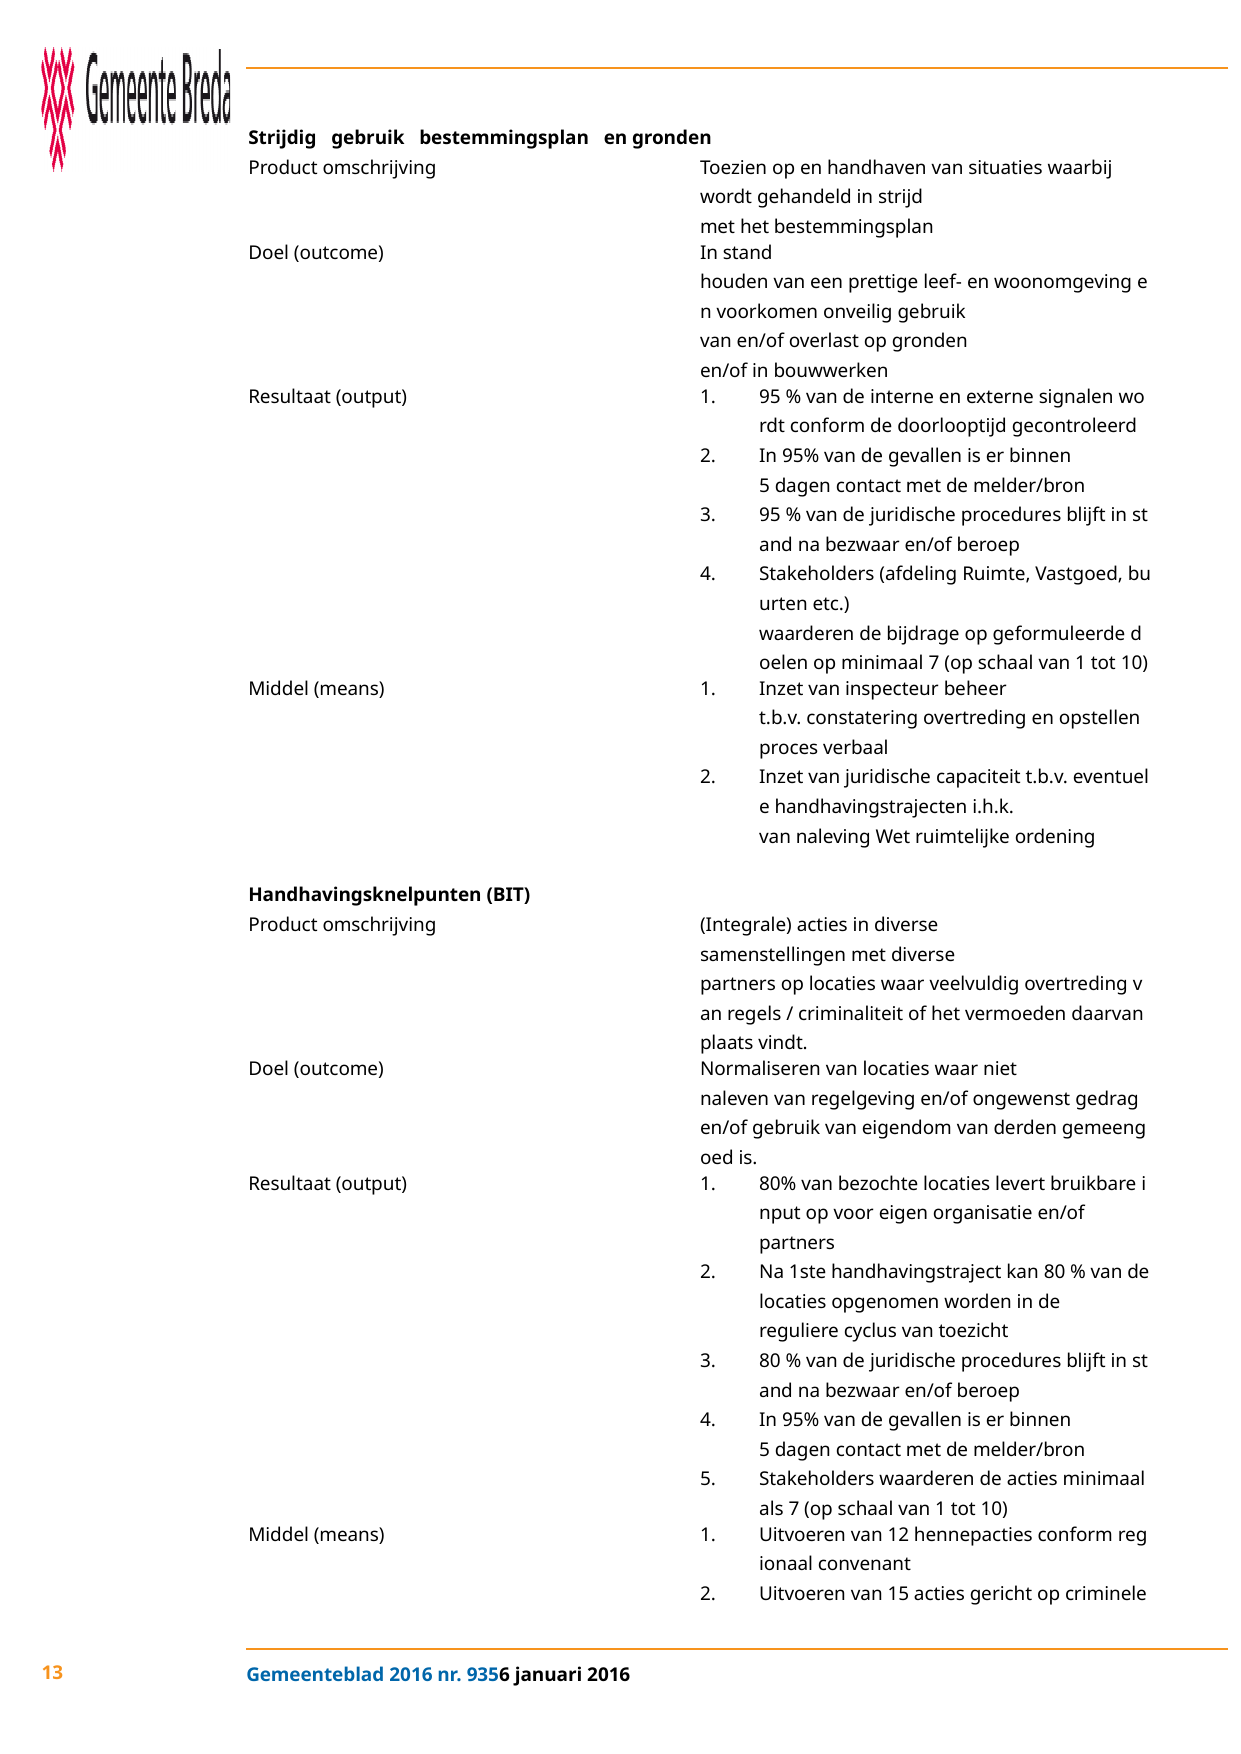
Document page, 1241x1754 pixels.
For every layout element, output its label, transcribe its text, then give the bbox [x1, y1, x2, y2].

table_cell Doel (outcome) [248, 1055, 700, 1170]
table_cell Resultaat (output) [248, 383, 700, 675]
table_cell Middel (means) [248, 1521, 700, 1606]
text Handhavingsknelpunten (BIT) [248, 881, 1152, 907]
table_cell 95 % van de interne en externe signalen wordt conform de doorlooptijd gecontroleerd In 95% van de gevallen is er binnen 5 dagen contact met de melder/bron 95 % van de juridische procedures blijft in stand na bezwaar en/of beroep Stakeholders (afdeling Ruimte, Vastgoed, buurten etc.) waarderen de bijdrage op geformuleerde doelen op minimaal 7 (op schaal van 1 tot 10) [700, 383, 1152, 675]
table_header Toezien op en handhaven van situaties waarbij wordt gehandeld in strijd met het bestemmingsplan [700, 154, 1152, 239]
table_header Product omschrijving [248, 911, 700, 1055]
picture [41, 47, 231, 172]
table_cell Normaliseren van locaties waar niet naleven van regelgeving en/of ongewenst gedrag en/of gebruik van eigendom van derden gemeengoed is. [700, 1055, 1152, 1170]
table_header (Integrale) acties in diverse samenstellingen met diverse partners op locaties waar veelvuldig overtreding van regels / criminaliteit of het vermoeden daarvan plaats vindt. [700, 911, 1152, 1055]
text Strijdig gebruik bestemmingsplan en gronden [248, 124, 1152, 150]
table_header Product omschrijving [248, 154, 700, 239]
table_cell Inzet van inspecteur beheer t.b.v. constatering overtreding en opstellen proces verbaal Inzet van juridische capaciteit t.b.v. eventuele handhavingstrajecten i.h.k. van naleving Wet ruimtelijke ordening [700, 675, 1152, 849]
table_cell Resultaat (output) [248, 1170, 700, 1521]
table_cell Doel (outcome) [248, 239, 700, 383]
table_cell Uitvoeren van 12 hennepacties conform regionaal convenant Uitvoeren van 15 acties gericht op criminele [700, 1521, 1152, 1606]
table_cell In stand houden van een prettige leef- en woonomgeving en voorkomen onveilig gebruik van en/of overlast op gronden en/of in bouwwerken [700, 239, 1152, 383]
table_cell 80% van bezochte locaties levert bruikbare input op voor eigen organisatie en/of partners Na 1ste handhavingstraject kan 80 % van de locaties opgenomen worden in de reguliere cyclus van toezicht 80 % van de juridische procedures blijft in stand na bezwaar en/of beroep In 95% van de gevallen is er binnen 5 dagen contact met de melder/bron Stakeholders waarderen de acties minimaal als 7 (op schaal van 1 tot 10) [700, 1170, 1152, 1521]
table_cell Middel (means) [248, 675, 700, 849]
